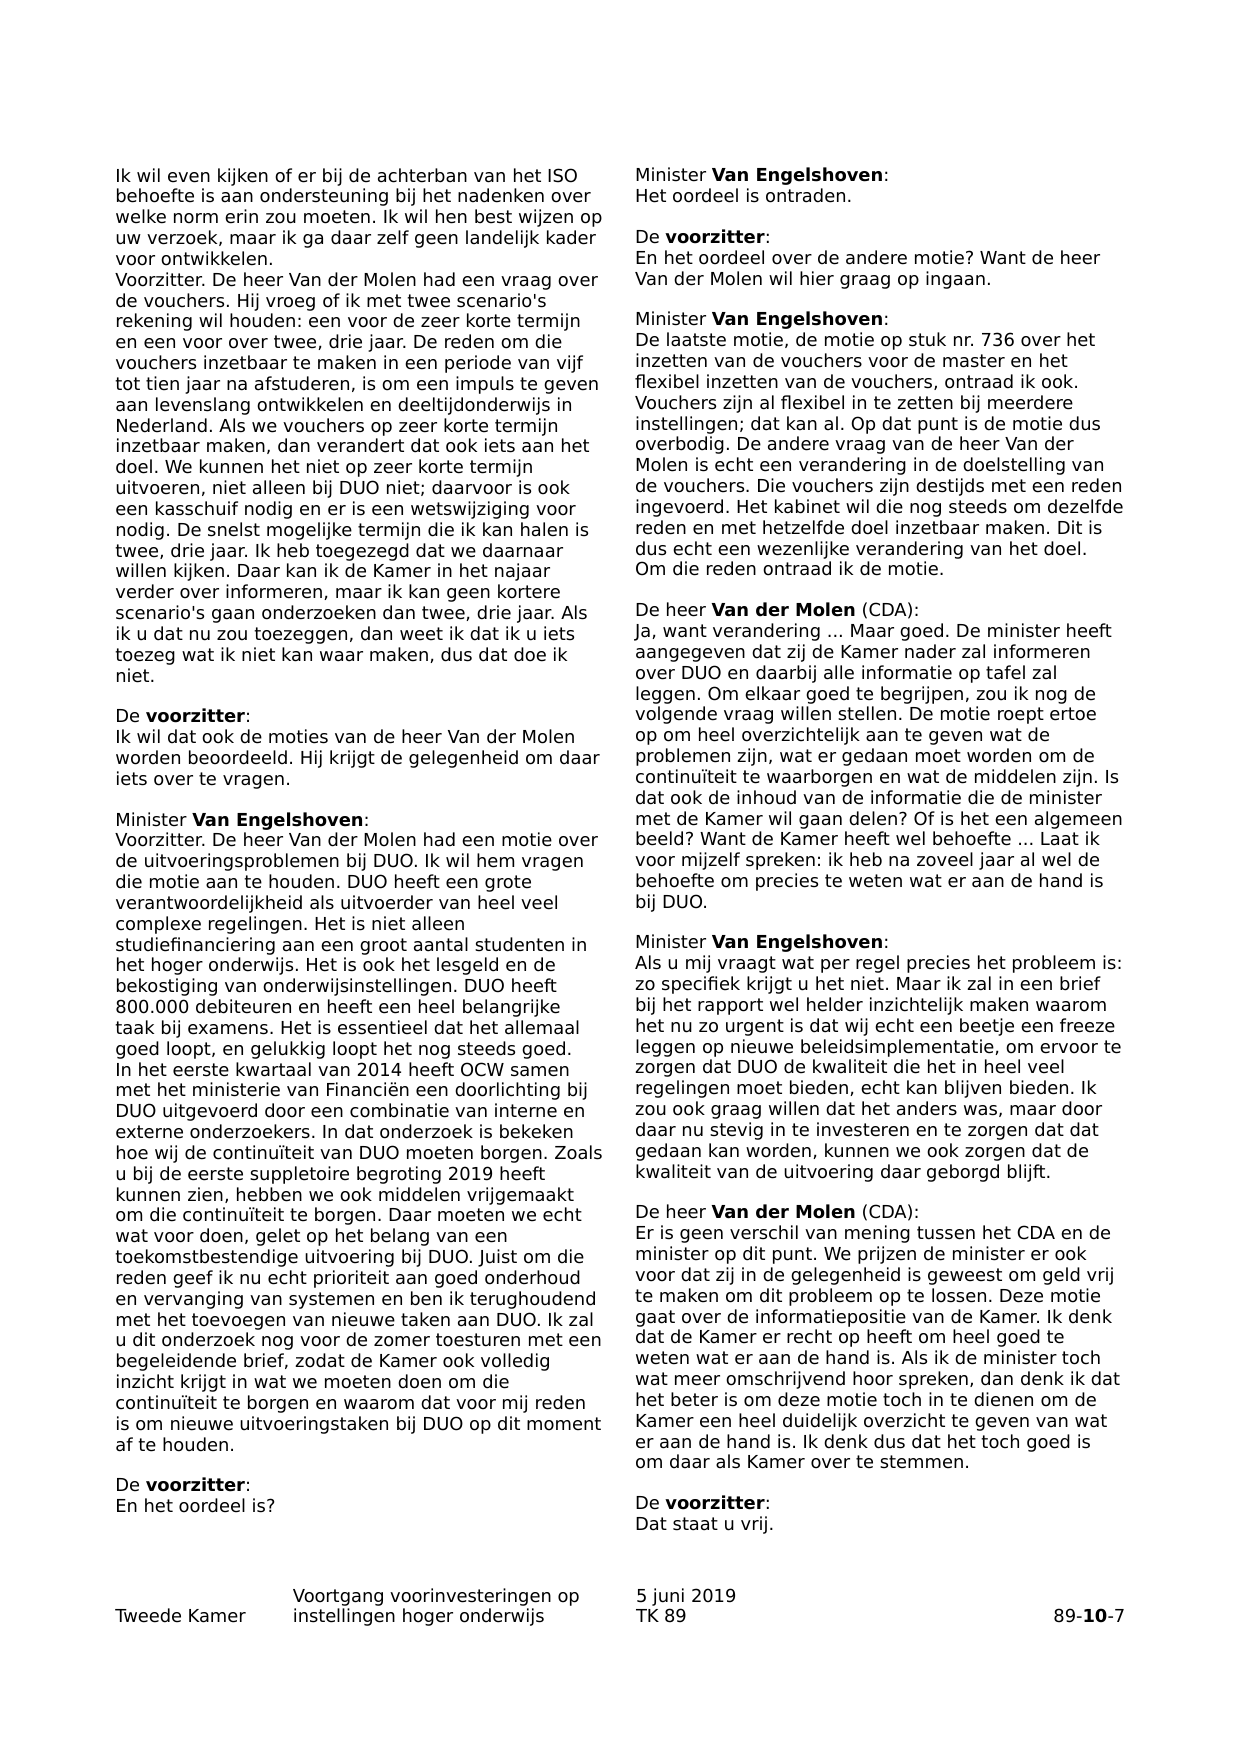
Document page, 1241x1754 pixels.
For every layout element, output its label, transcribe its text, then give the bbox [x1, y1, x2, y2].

text Ik wil dat ook de moties van de heer Van der Molen worden beoordeeld. Hij krijgt de gelegenheid om daar iets over te vragen. [115, 727, 605, 789]
text Voorzitter. De heer Van der Molen had een vraag over de vouchers. Hij vroeg of ik met twee scenario's rekening wil houden: een voor de zeer korte termijn en een voor over twee, drie jaar. De reden om die vouchers inzetbaar te maken in een periode van vijf tot tien jaar na afstuderen, is om een impuls te geven aan levenslang ontwikkelen en deeltijdonderwijs in Nederland. Als we vouchers op zeer korte termijn inzetbaar maken, dan verandert dat ook iets aan het doel. We kunnen het niet op zeer korte termijn uitvoeren, niet alleen bij DUO niet; daarvoor is ook een kasschuif nodig en er is een wetswijziging voor nodig. De snelst mogelijke termijn die ik kan halen is twee, drie jaar. Ik heb toegezegd dat we daarnaar willen kijken. Daar kan ik de Kamer in het najaar verder over informeren, maar ik kan geen kortere scenario's gaan onderzoeken dan twee, drie jaar. Als ik u dat nu zou toezeggen, dan weet ik dat ik u iets toezeg wat ik niet kan waar maken, dus dat doe ik niet. [115, 269, 605, 686]
text De voorzitter: [115, 1475, 605, 1496]
text De voorzitter: [635, 1493, 1125, 1514]
text Ik wil even kijken of er bij de achterban van het ISO behoefte is aan ondersteuning bij het nadenken over welke norm erin zou moeten. Ik wil hen best wijzen op uw verzoek, maar ik ga daar zelf geen landelijk kader voor ontwikkelen. [115, 165, 605, 269]
text Als u mij vraagt wat per regel precies het probleem is: zo specifiek krijgt u het niet. Maar ik zal in een brief bij het rapport wel helder inzichtelijk maken waarom het nu zo urgent is dat wij echt een beetje een freeze leggen op nieuwe beleidsimplementatie, om ervoor te zorgen dat DUO de kwaliteit die het in heel veel regelingen moet bieden, echt kan blijven bieden. Ik zou ook graag willen dat het anders was, maar door daar nu stevig in te investeren en te zorgen dat dat gedaan kan worden, kunnen we ook zorgen dat de kwaliteit van de uitvoering daar geborgd blijft. [635, 953, 1125, 1182]
text Minister Van Engelshoven: [635, 309, 1125, 330]
text Voorzitter. De heer Van der Molen had een motie over de uitvoeringsproblemen bij DUO. Ik wil hem vragen die motie aan te houden. DUO heeft een grote verantwoordelijkheid als uitvoerder van heel veel complexe regelingen. Het is niet alleen studiefinanciering aan een groot aantal studenten in het hoger onderwijs. Het is ook het lesgeld en de bekostiging van onderwijsinstellingen. DUO heeft 800.000 debiteuren en heeft een heel belangrijke taak bij examens. Het is essentieel dat het allemaal goed loopt, en gelukkig loopt het nog steeds goed. [115, 830, 605, 1059]
text Er is geen verschil van mening tussen het CDA en de minister op dit punt. We prijzen de minister er ook voor dat zij in de gelegenheid is geweest om geld vrij te maken om dit probleem op te lossen. Deze motie gaat over de informatiepositie van de Kamer. Ik denk dat de Kamer er recht op heeft om heel goed te weten wat er aan de hand is. Als ik de minister toch wat meer omschrijvend hoor spreken, dan denk ik dat het beter is om deze motie toch in te dienen om de Kamer een heel duidelijk overzicht te geven van wat er aan de hand is. Ik denk dus dat het toch goed is om daar als Kamer over te stemmen. [635, 1223, 1125, 1473]
text Ja, want verandering ... Maar goed. De minister heeft aangegeven dat zij de Kamer nader zal informeren over DUO en daarbij alle informatie op tafel zal leggen. Om elkaar goed te begrijpen, zou ik nog de volgende vraag willen stellen. De motie roept ertoe op om heel overzichtelijk aan te geven wat de problemen zijn, wat er gedaan moet worden om de continuïteit te waarborgen en wat de middelen zijn. Is dat ook de inhoud van de informatie die de minister met de Kamer wil gaan delen? Of is het een algemeen beeld? Want de Kamer heeft wel behoefte ... Laat ik voor mijzelf spreken: ik heb na zoveel jaar al wel de behoefte om precies te weten wat er aan de hand is bij DUO. [635, 621, 1125, 912]
text Minister Van Engelshoven: [635, 932, 1125, 953]
text Minister Van Engelshoven: [635, 165, 1125, 186]
text En het oordeel over de andere motie? Want de heer Van der Molen wil hier graag op ingaan. [635, 248, 1125, 289]
text Het oordeel is ontraden. [635, 186, 1125, 207]
text En het oordeel is? [115, 1496, 605, 1517]
text De voorzitter: [115, 706, 605, 727]
text In het eerste kwartaal van 2014 heeft OCW samen met het ministerie van Financiën een doorlichting bij DUO uitgevoerd door een combinatie van interne en externe onderzoekers. In dat onderzoek is bekeken hoe wij de continuïteit van DUO moeten borgen. Zoals u bij de eerste suppletoire begroting 2019 heeft kunnen zien, hebben we ook middelen vrijgemaakt om die continuïteit te borgen. Daar moeten we echt wat voor doen, gelet op het belang van een toekomstbestendige uitvoering bij DUO. Juist om die reden geef ik nu echt prioriteit aan goed onderhoud en vervanging van systemen en ben ik terughoudend met het toevoegen van nieuwe taken aan DUO. Ik zal u dit onderzoek nog voor de zomer toesturen met een begeleidende brief, zodat de Kamer ook volledig inzicht krijgt in wat we moeten doen om die continuïteit te borgen en waarom dat voor mij reden is om nieuwe uitvoeringstaken bij DUO op dit moment af te houden. [115, 1059, 605, 1455]
text Dat staat u vrij. [635, 1514, 1125, 1534]
text De laatste motie, de motie op stuk nr. 736 over het inzetten van de vouchers voor de master en het flexibel inzetten van de vouchers, ontraad ik ook. Vouchers zijn al flexibel in te zetten bij meerdere instellingen; dat kan al. Op dat punt is de motie dus overbodig. De andere vraag van de heer Van der Molen is echt een verandering in de doelstelling van de vouchers. Die vouchers zijn destijds met een reden ingevoerd. Het kabinet wil die nog steeds om dezelfde reden en met hetzelfde doel inzetbaar maken. Dit is dus echt een wezenlijke verandering van het doel. Om die reden ontraad ik de motie. [635, 330, 1125, 580]
text Minister Van Engelshoven: [115, 809, 605, 830]
text De voorzitter: [635, 227, 1125, 248]
text De heer Van der Molen (CDA): [635, 1202, 1125, 1223]
text De heer Van der Molen (CDA): [635, 600, 1125, 621]
